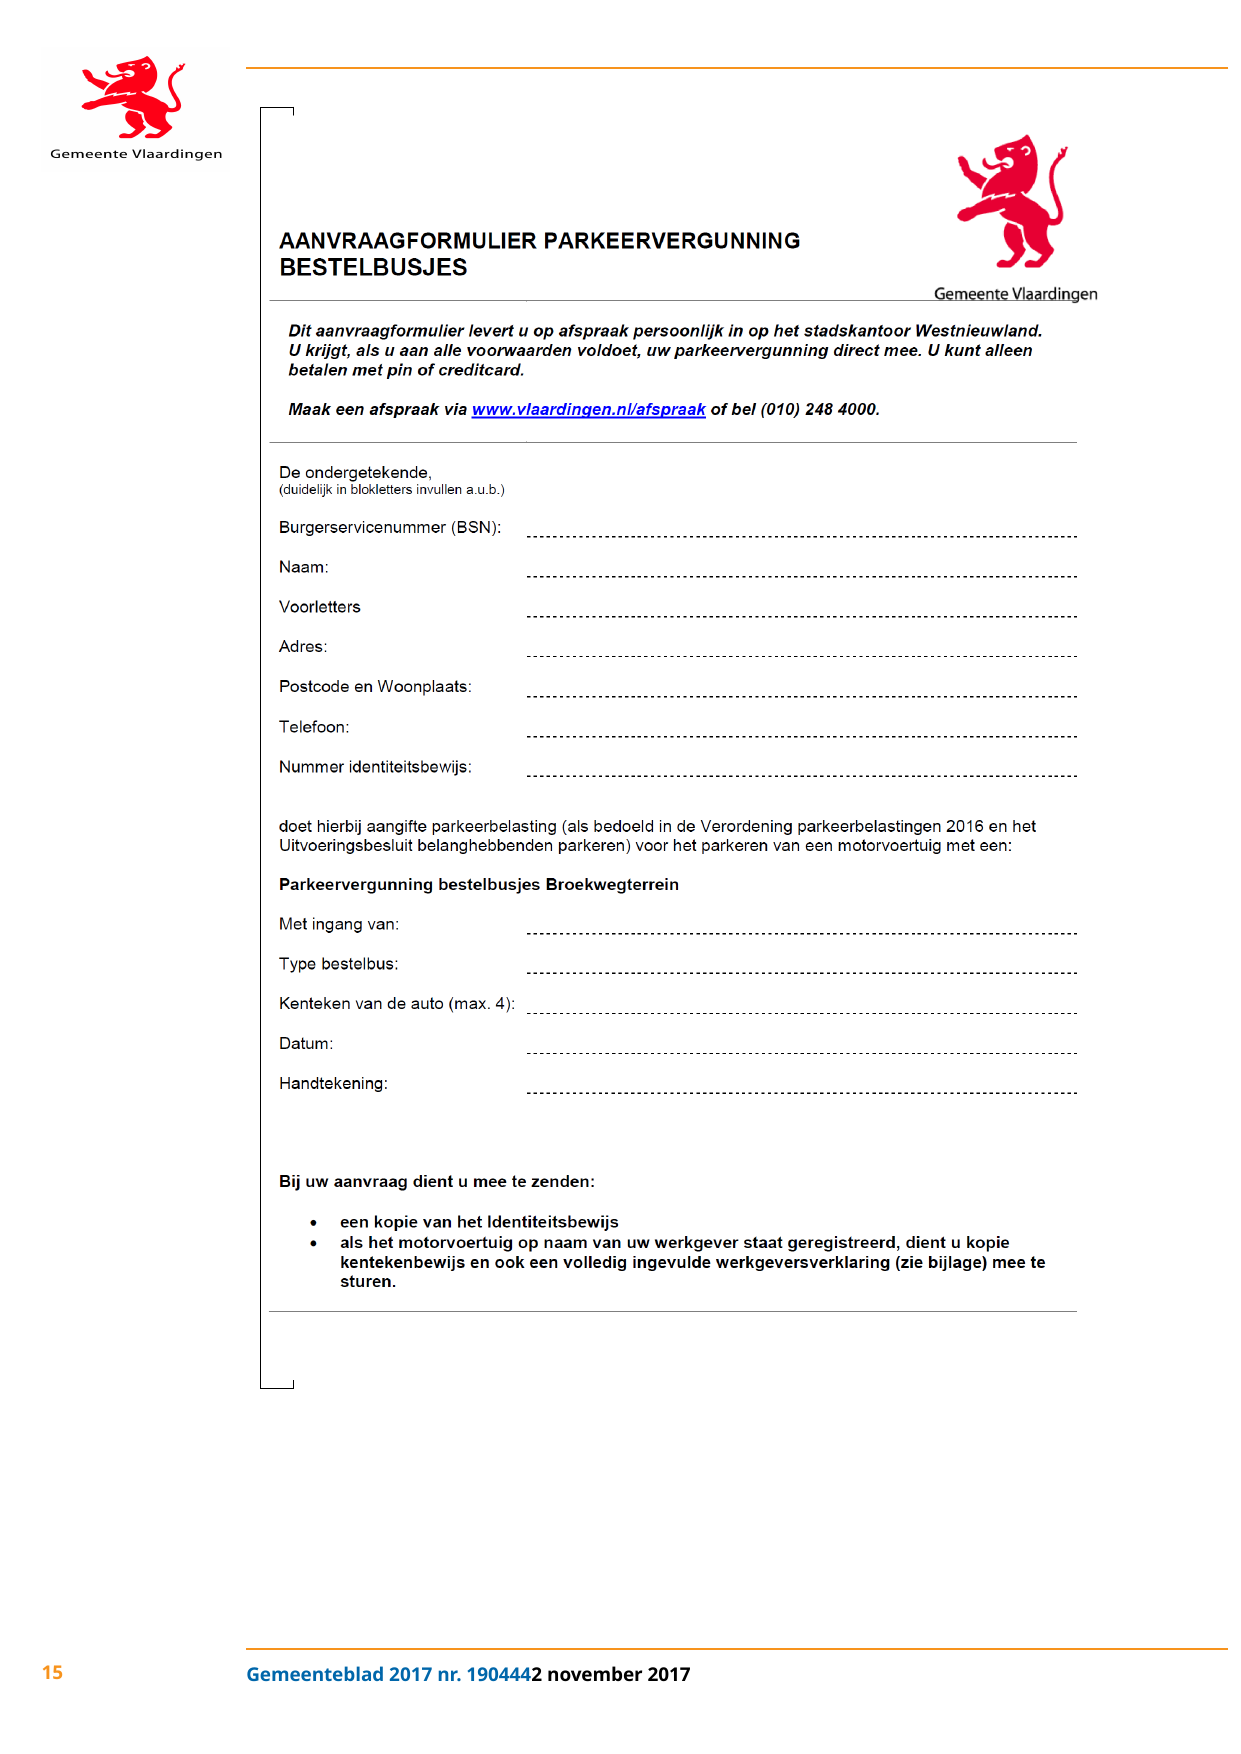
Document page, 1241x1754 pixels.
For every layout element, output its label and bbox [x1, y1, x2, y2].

picture [268, 115, 1155, 1380]
picture [41, 47, 231, 172]
